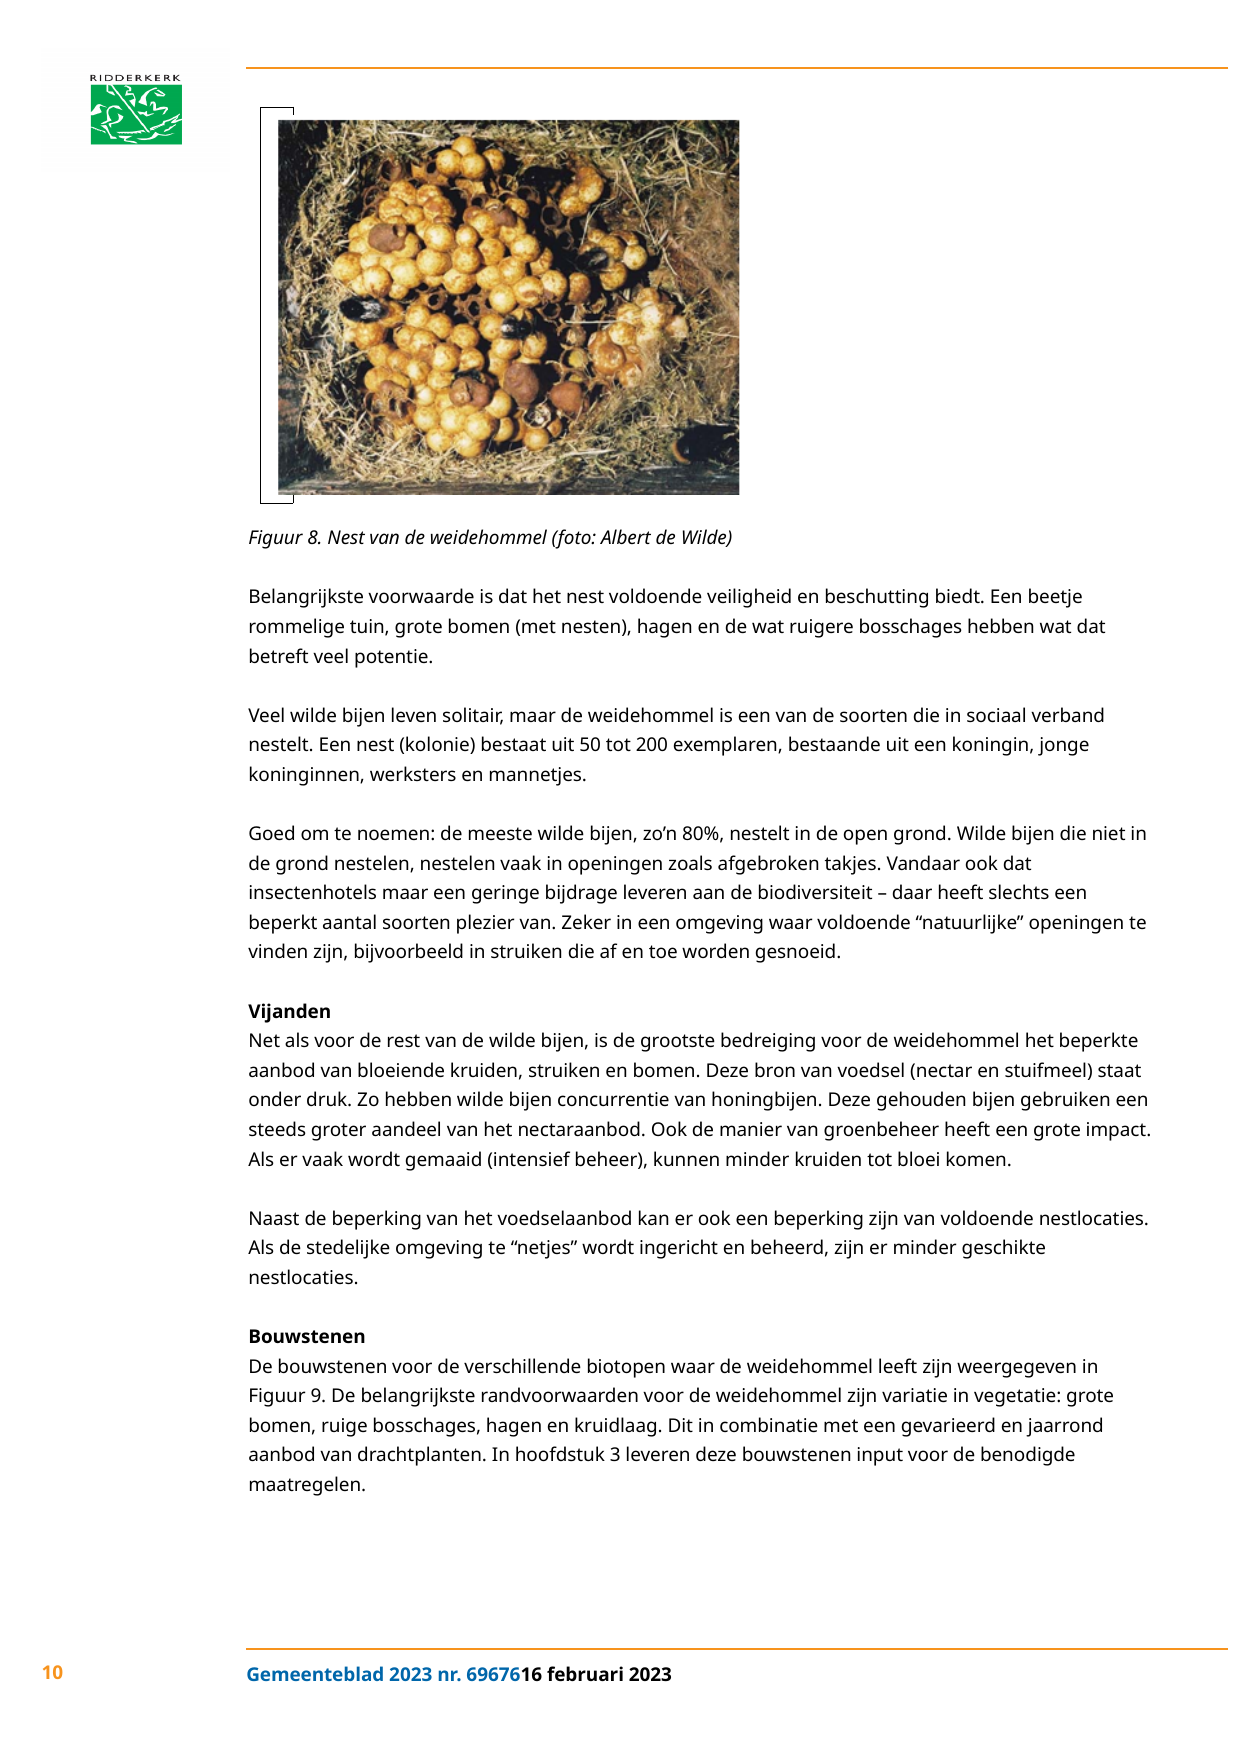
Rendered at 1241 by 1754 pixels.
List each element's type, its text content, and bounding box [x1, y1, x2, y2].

text De bouwstenen voor de verschillende biotopen waar de weidehommel leeft zijn weergegeven in Figuur 9. De belangrijkste randvoorwaarden voor de weidehommel zijn variatie in vegetatie: grote bomen, ruige bosschages, hagen en kruidlaag. Dit in combinatie met een gevarieerd en jaarrond aanbod van drachtplanten. In hoofdstuk 3 leveren deze bouwstenen input voor de benodigde maatregelen. [248, 1353, 1152, 1497]
text Net als voor de rest van de wilde bijen, is de grootste bedreiging voor de weidehommel het beperkte aanbod van bloeiende kruiden, struiken en bomen. Deze bron van voedsel (nectar en stuifmeel) staat onder druk. Zo hebben wilde bijen concurrentie van honingbijen. Deze gehouden bijen gebruiken een steeds groter aandeel van het nectaraanbod. Ook de manier van groenbeheer heeft een grote impact. Als er vaak wordt gemaaid (intensief beheer), kunnen minder kruiden tot bloei komen. [248, 1027, 1152, 1171]
text Bouwstenen [248, 1323, 1152, 1349]
text Belangrijkste voorwaarde is dat het nest voldoende veiligheid en beschutting biedt. Een beetje rommelige tuin, grote bomen (met nesten), hagen en de wat ruigere bosschages hebben wat dat betreft veel potentie. [248, 584, 1152, 668]
text Goed om te noemen: de meeste wilde bijen, zo’n 80%, nestelt in de open grond. Wilde bijen die niet in de grond nestelen, nestelen vaak in openingen zoals afgebroken takjes. Vandaar ook dat insectenhotels maar een geringe bijdrage leveren aan de biodiversiteit – daar heeft slechts een beperkt aantal soorten plezier van. Zeker in een omgeving waar voldoende “natuurlijke” openingen te vinden zijn, bijvoorbeeld in struiken die af en toe worden gesnoeid. [248, 820, 1152, 964]
picture [268, 115, 742, 495]
text Veel wilde bijen leven solitair, maar de weidehommel is een van de soorten die in sociaal verband nestelt. Een nest (kolonie) bestaat uit 50 tot 200 exemplaren, bestaande uit een koningin, jonge koninginnen, werksters en mannetjes. [248, 702, 1152, 787]
picture [41, 47, 231, 172]
text Naast de beperking van het voedselaanbod kan er ook een beperking zijn van voldoende nestlocaties. Als de stedelijke omgeving te “netjes” wordt ingericht en beheerd, zijn er minder geschikte nestlocaties. [248, 1205, 1152, 1290]
text Figuur 8. Nest van de weidehommel (foto: Albert de Wilde) [248, 524, 1152, 550]
text Vijanden [248, 998, 1152, 1023]
